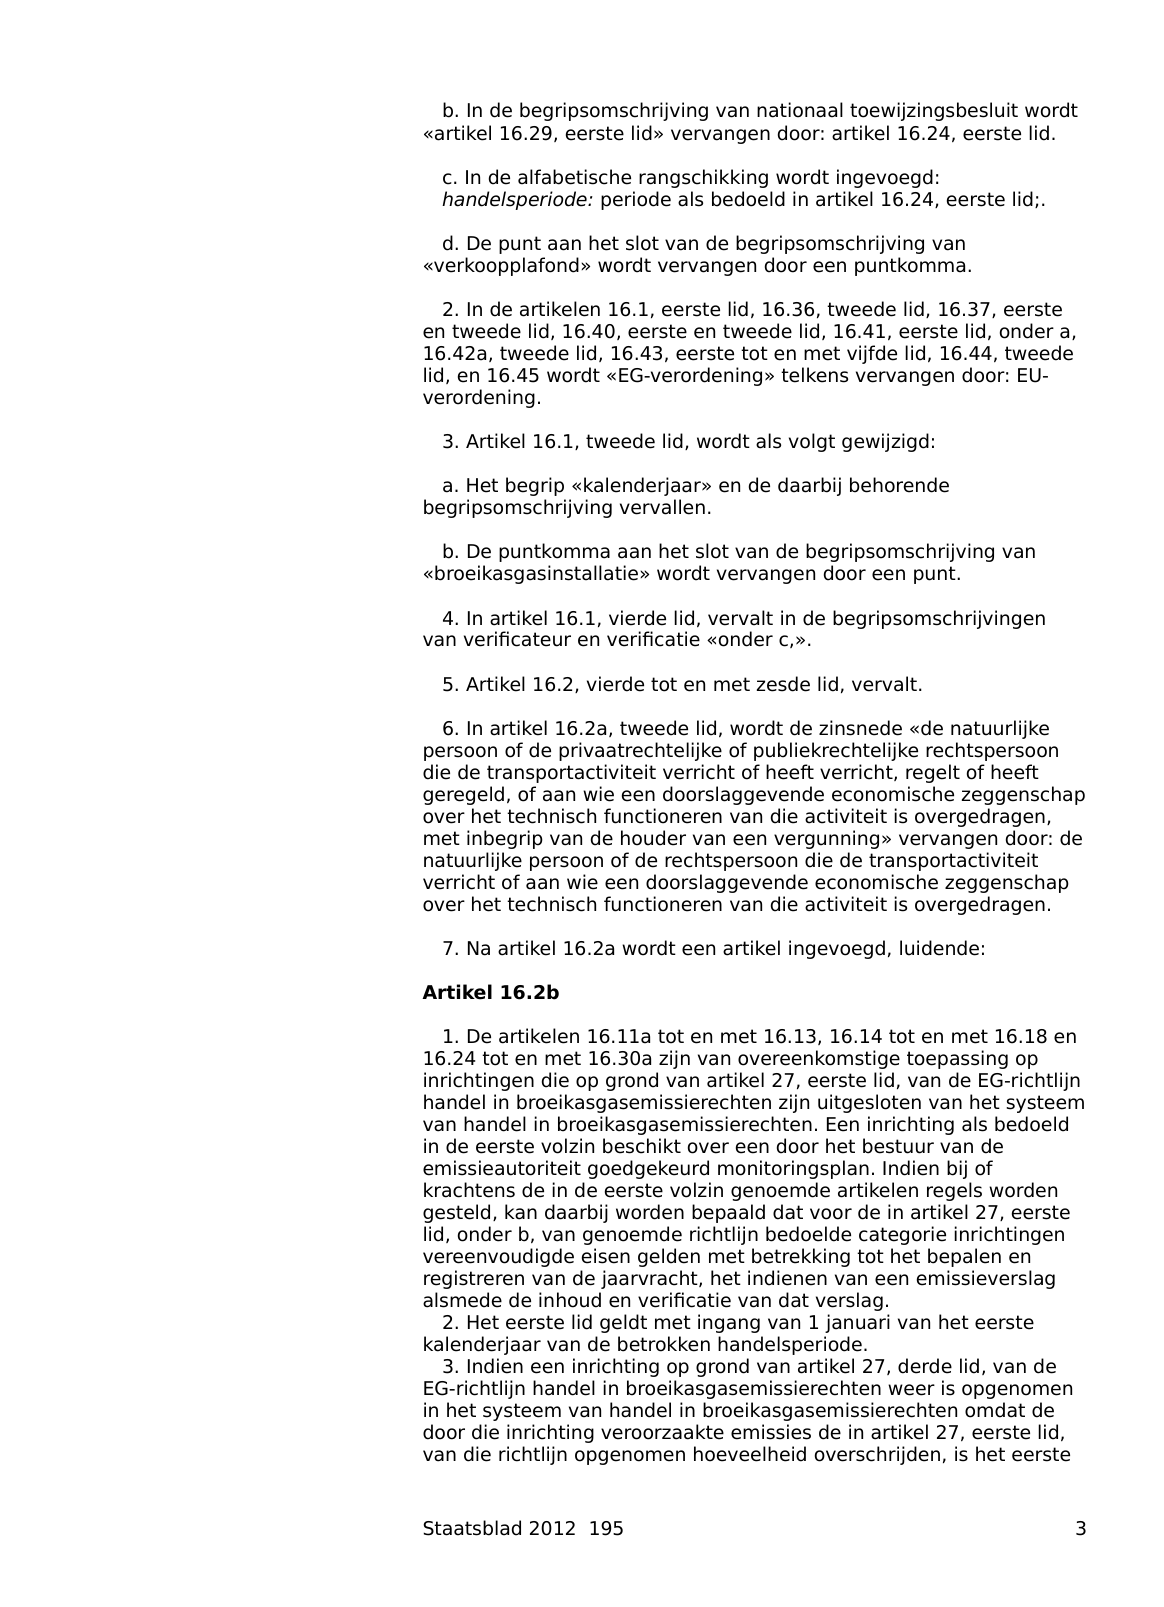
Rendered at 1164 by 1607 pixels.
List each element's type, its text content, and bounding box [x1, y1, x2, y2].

text 1. De artikelen 16.11a tot en met 16.13, 16.14 tot en met 16.18 en 16.24 tot en met 16.30a zijn van overeenkomstige toepassing op inrichtingen die op grond van artikel 27, eerste lid, van de EG-richtlijn handel in broeikasgasemissierechten zijn uitgesloten van het systeem van handel in broeikasgasemissierechten. Een inrichting als bedoeld in de eerste volzin beschikt over een door het bestuur van de emissieautoriteit goedgekeurd monitoringsplan. Indien bij of krachtens de in de eerste volzin genoemde artikelen regels worden gesteld, kan daarbij worden bepaald dat voor de in artikel 27, eerste lid, onder b, van genoemde richtlijn bedoelde categorie inrichtingen vereenvoudigde eisen gelden met betrekking tot het bepalen en registreren van de jaarvracht, het indienen van een emissieverslag alsmede de inhoud en verificatie van dat verslag. [422, 1026, 1087, 1312]
text c. In de alfabetische rangschikking wordt ingevoegd: [422, 167, 1087, 188]
text 7. Na artikel 16.2a wordt een artikel ingevoegd, luidende: [422, 938, 1087, 960]
text b. De puntkomma aan het slot van de begripsomschrijving van «broeikasgasinstallatie» wordt vervangen door een punt. [422, 541, 1087, 585]
text 3. Indien een inrichting op grond van artikel 27, derde lid, van de EG-richtlijn handel in broeikasgasemissierechten weer is opgenomen in het systeem van handel in broeikasgasemissierechten omdat de door die inrichting veroorzaakte emissies de in artikel 27, eerste lid, van die richtlijn opgenomen hoeveelheid overschrijden, is het eerste [422, 1356, 1087, 1466]
subtitle Artikel 16.2b [422, 982, 1087, 1004]
text 5. Artikel 16.2, vierde tot en met zesde lid, vervalt. [422, 673, 1087, 696]
text d. De punt aan het slot van de begripsomschrijving van «verkoopplafond» wordt vervangen door een puntkomma. [422, 233, 1087, 277]
text 4. In artikel 16.1, vierde lid, vervalt in de begripsomschrijvingen van verificateur en verificatie «onder c,». [422, 607, 1087, 651]
text 6. In artikel 16.2a, tweede lid, wordt de zinsnede «de natuurlijke persoon of de privaatrechtelijke of publiekrechtelijke rechtspersoon die de transportactiviteit verricht of heeft verricht, regelt of heeft geregeld, of aan wie een doorslaggevende economische zeggenschap over het technisch functioneren van die activiteit is overgedragen, met inbegrip van de houder van een vergunning» vervangen door: de natuurlijke persoon of de rechtspersoon die de transportactiviteit verricht of aan wie een doorslaggevende economische zeggenschap over het technisch functioneren van die activiteit is overgedragen. [422, 718, 1087, 916]
text handelsperiode: periode als bedoeld in artikel 16.24, eerste lid;. [422, 188, 1087, 211]
text 2. In de artikelen 16.1, eerste lid, 16.36, tweede lid, 16.37, eerste en tweede lid, 16.40, eerste en tweede lid, 16.41, eerste lid, onder a, 16.42a, tweede lid, 16.43, eerste tot en met vijfde lid, 16.44, tweede lid, en 16.45 wordt «EG-verordening» telkens vervangen door: EU-verordening. [422, 299, 1087, 409]
text 3. Artikel 16.1, tweede lid, wordt als volgt gewijzigd: [422, 431, 1087, 453]
text b. In de begripsomschrijving van nationaal toewijzingsbesluit wordt «artikel 16.29, eerste lid» vervangen door: artikel 16.24, eerste lid. [422, 100, 1087, 144]
text 2. Het eerste lid geldt met ingang van 1 januari van het eerste kalenderjaar van de betrokken handelsperiode. [422, 1312, 1087, 1356]
text a. Het begrip «kalenderjaar» en de daarbij behorende begripsomschrijving vervallen. [422, 475, 1087, 519]
